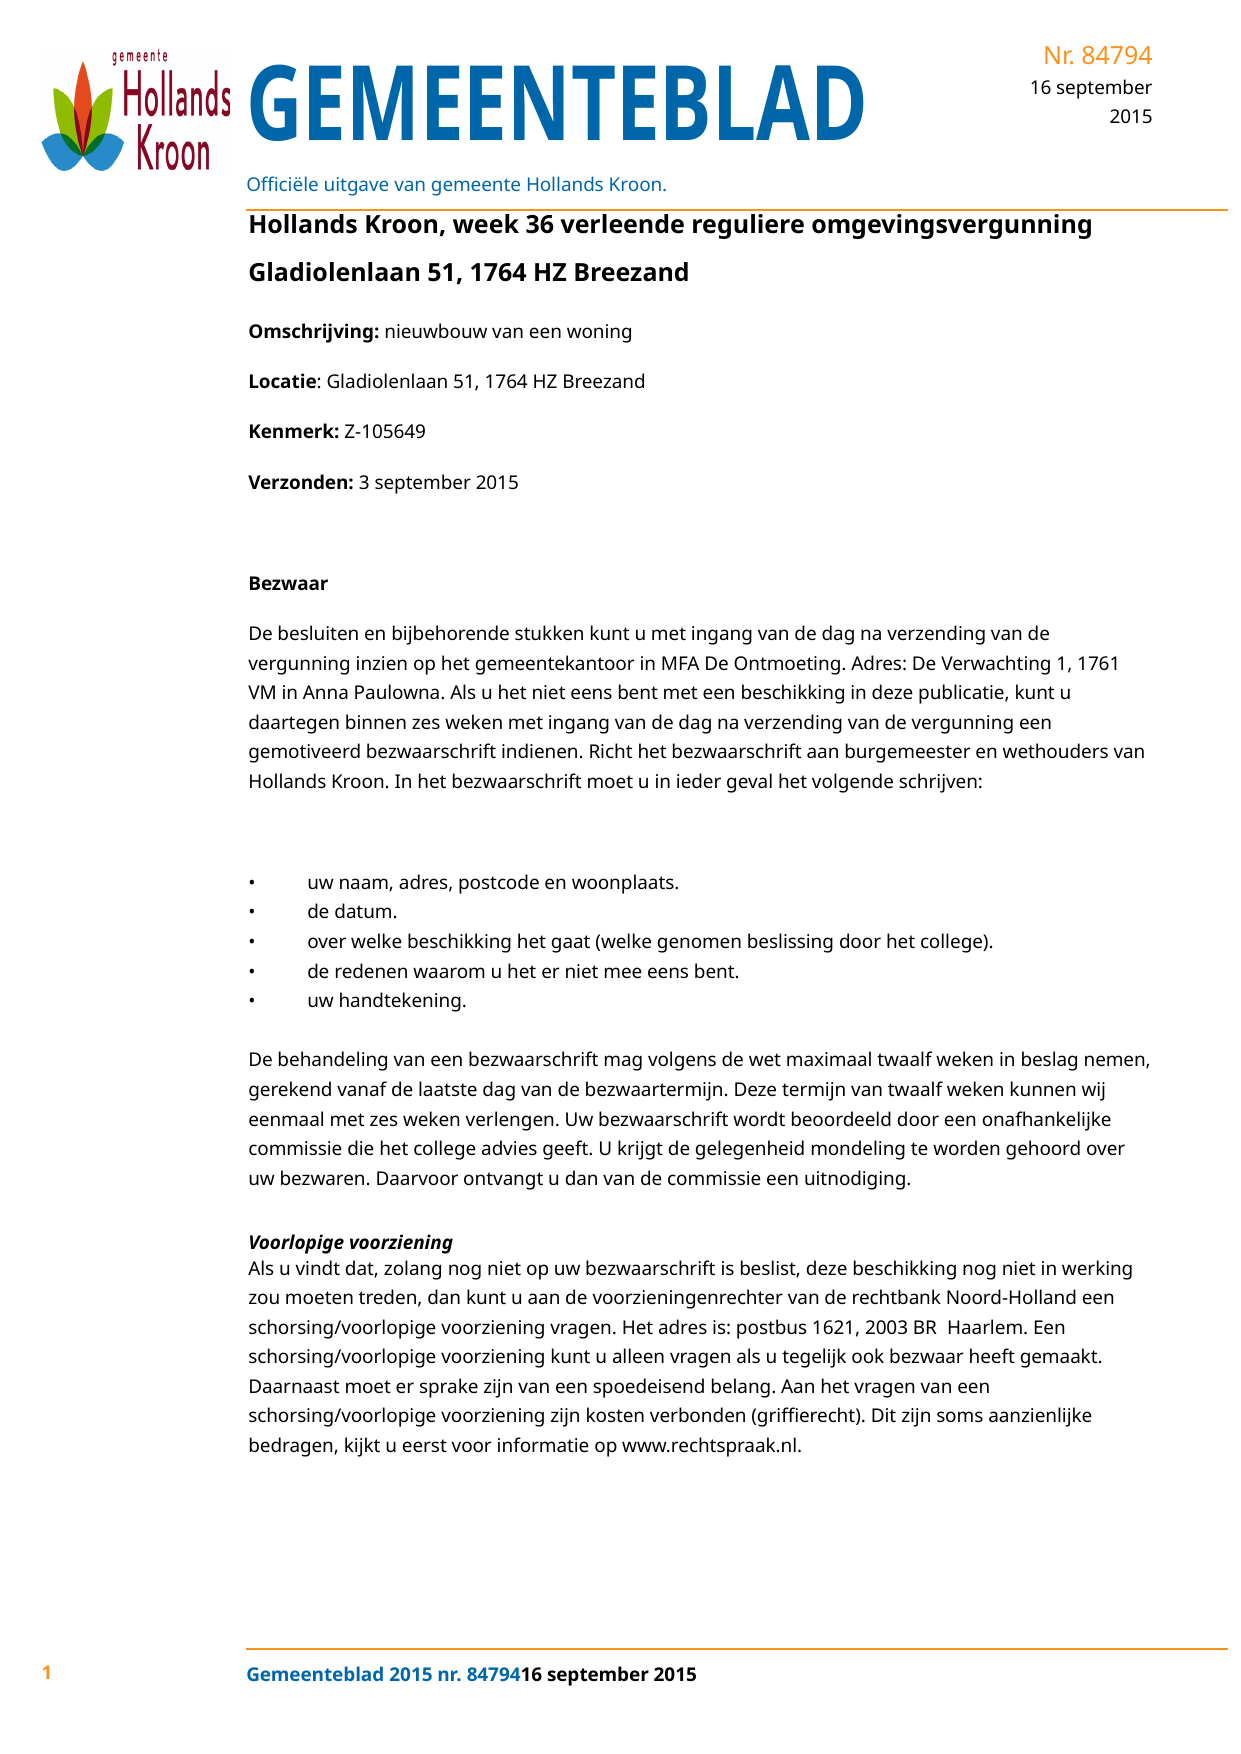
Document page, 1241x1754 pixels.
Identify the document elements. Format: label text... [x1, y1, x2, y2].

list over welke beschikking het gaat (welke genomen beslissing door het college). [248, 928, 1152, 954]
text Verzonden: 3 september 2015 [248, 469, 1152, 495]
text Als u vindt dat, zolang nog niet op uw bezwaarschrift is beslist, deze beschikking nog niet in werking zou moeten treden, dan kunt u aan de voorzieningenrechter van de rechtbank Noord-Holland een schorsing/voorlopige voorziening vragen. Het adres is: postbus 1621, 2003 BR Haarlem. Een schorsing/voorlopige voorziening kunt u alleen vragen als u tegelijk ook bezwaar heeft gemaakt. Daarnaast moet er sprake zijn van een spoedeisend belang. Aan het vragen van een schorsing/voorlopige voorziening zijn kosten verbonden (griffierecht). Dit zijn soms aanzienlijke bedragen, kijkt u eerst voor informatie op www.rechtspraak.nl. [248, 1255, 1152, 1458]
text Bezwaar [248, 570, 1152, 596]
text Kenmerk: Z-105649 [248, 419, 1152, 444]
text De besluiten en bijbehorende stukken kunt u met ingang van de dag na verzending van de vergunning inzien op het gemeentekantoor in MFA De Ontmoeting. Adres: De Verwachting 1, 1761 VM in Anna Paulowna. Als u het niet eens bent met een beschikking in deze publicatie, kunt u daartegen binnen zes weken met ingang van de dag na verzending van de vergunning een gemotiveerd bezwaarschrift indienen. Richt het bezwaarschrift aan burgemeester en wethouders van Hollands Kroon. In het bezwaarschrift moet u in ieder geval het volgende schrijven: [248, 620, 1152, 794]
picture [41, 47, 231, 172]
text De behandeling van een bezwaarschrift mag volgens de wet maximaal twaalf weken in beslag nemen, gerekend vanaf de laatste dag van de bezwaartermijn. Deze termijn van twaalf weken kunnen wij eenmaal met zes weken verlengen. Uw bezwaarschrift wordt beoordeeld door een onafhankelijke commissie die het college advies geeft. U krijgt de gelegenheid mondeling te worden gehoord over uw bezwaren. Daarvoor ontvangt u dan van de commissie een uitnodiging. [248, 1047, 1152, 1191]
text Omschrijving: nieuwbouw van een woning [248, 318, 1152, 344]
list uw handtekening. [248, 987, 1152, 1013]
list uw naam, adres, postcode en woonplaats. [248, 869, 1152, 895]
text Hollands Kroon, week 36 verleende reguliere omgevingsvergunning Gladiolenlaan 51, 1764 HZ Breezand [248, 211, 1152, 288]
list de redenen waarom u het er niet mee eens bent. [248, 958, 1152, 984]
list de datum. [248, 899, 1152, 924]
text Locatie: Gladiolenlaan 51, 1764 HZ Breezand [248, 368, 1152, 394]
text Voorlopige voorziening [248, 1229, 1152, 1255]
